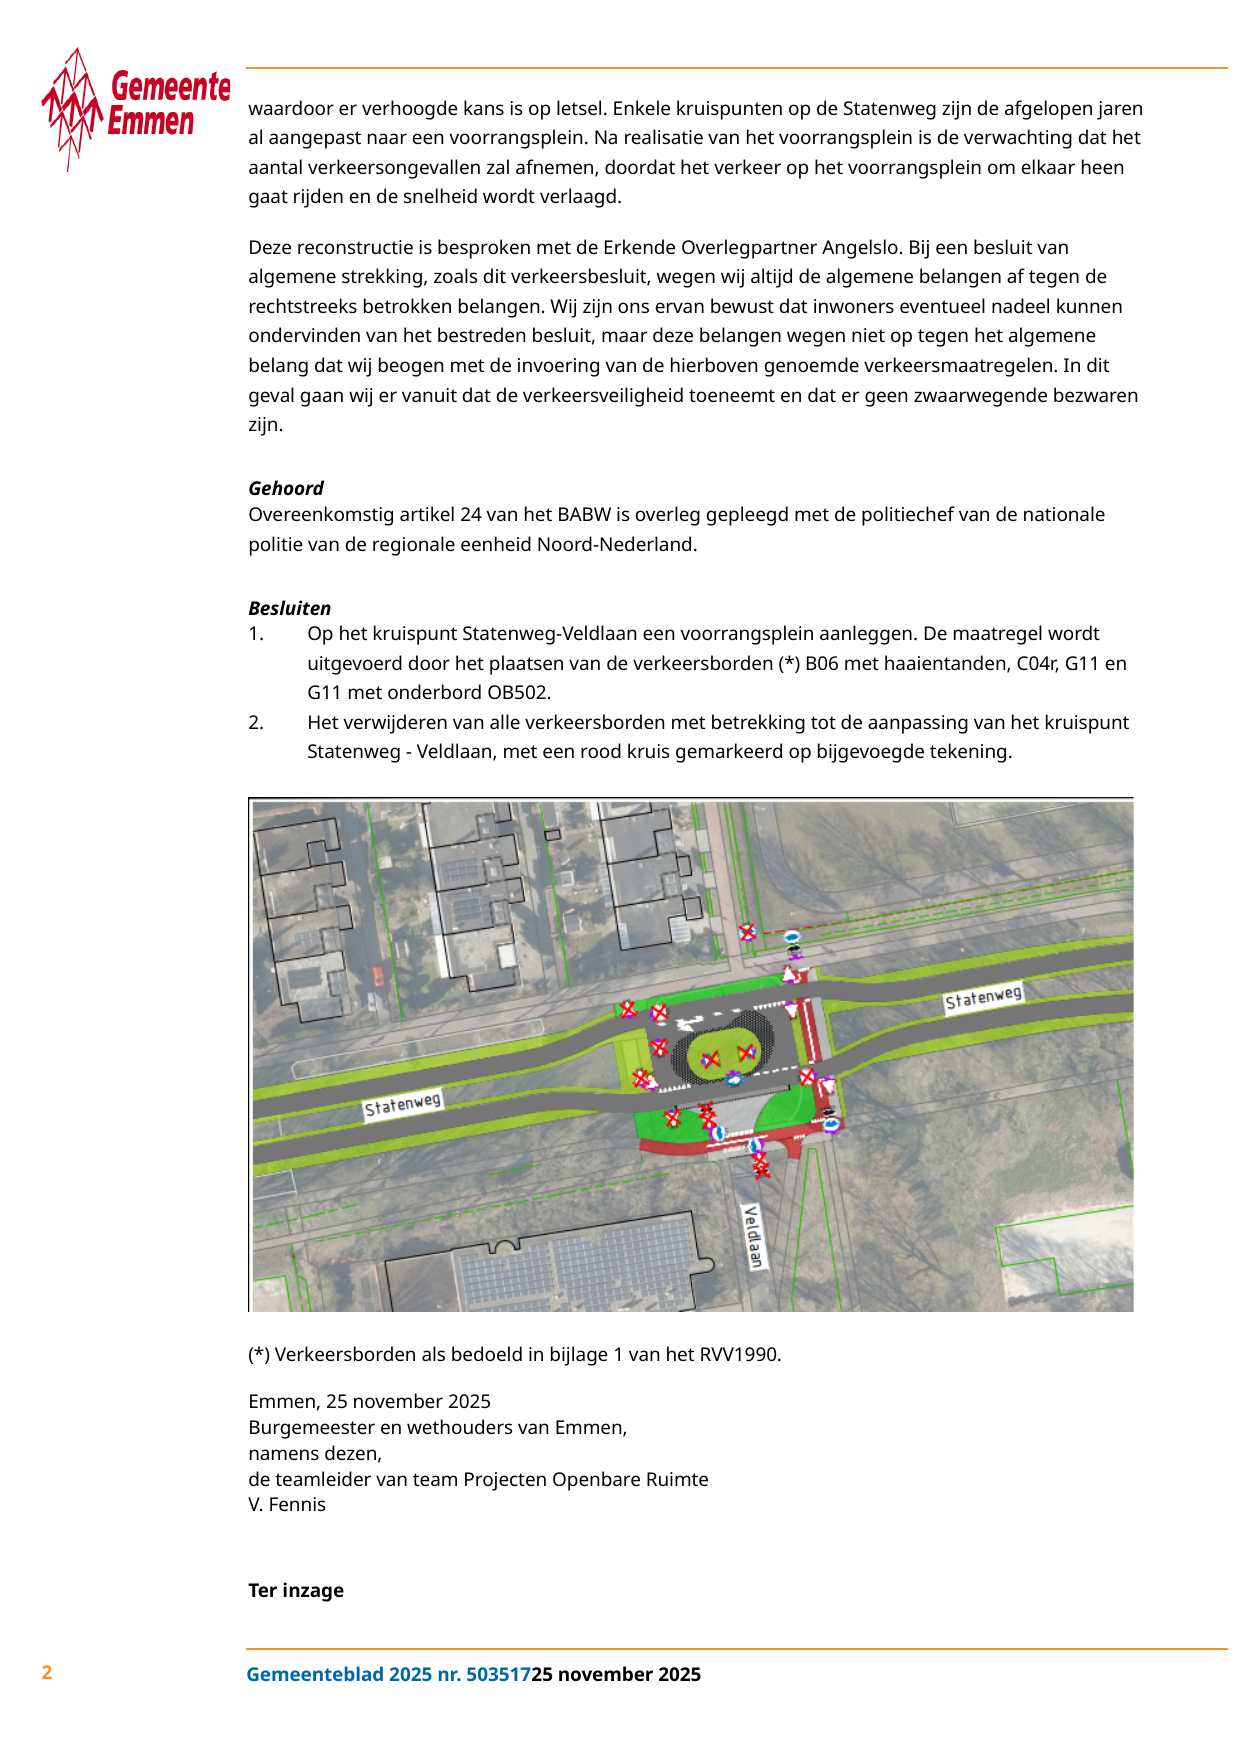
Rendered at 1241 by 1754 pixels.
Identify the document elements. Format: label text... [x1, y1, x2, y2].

text namens dezen, [248, 1440, 1152, 1466]
text Ter inzage [248, 1582, 1152, 1602]
text (*) Verkeersborden als bedoeld in bijlage 1 van het RVV1990. [248, 1341, 1152, 1367]
text Gehoord [248, 475, 1152, 501]
text Besluiten [248, 595, 1152, 620]
list Op het kruispunt Statenweg-Veldlaan een voorrangsplein aanleggen. De maatregel wordt uitgevoerd door het plaatsen van de verkeersborden (*) B06 met haaientanden, C04r, G11 en G11 met onderbord OB502. [248, 620, 1152, 705]
text de teamleider van team Projecten Openbare Ruimte [248, 1466, 1152, 1492]
list Het verwijderen van alle verkeersborden met betrekking tot de aanpassing van het kruispunt Statenweg - Veldlaan, met een rood kruis gemarkeerd op bijgevoegde tekening. [248, 709, 1152, 764]
text V. Fennis [248, 1492, 1152, 1517]
picture [41, 47, 231, 172]
text Overeenkomstig artikel 24 van het BABW is overleg gepleegd met de politiechef van de nationale politie van de regionale eenheid Noord-Nederland. [248, 501, 1152, 556]
text waardoor er verhoogde kans is op letsel. Enkele kruispunten op de Statenweg zijn de afgelopen jaren al aangepast naar een voorrangsplein. Na realisatie van het voorrangsplein is de verwachting dat het aantal verkeersongevallen zal afnemen, doordat het verkeer op het voorrangsplein om elkaar heen gaat rijden en de snelheid wordt verlaagd. [248, 95, 1152, 209]
picture [248, 797, 1134, 1312]
text Deze reconstructie is besproken met de Erkende Overlegpartner Angelslo. Bij een besluit van algemene strekking, zoals dit verkeersbesluit, wegen wij altijd de algemene belangen af tegen de rechtstreeks betrokken belangen. Wij zijn ons ervan bewust dat inwoners eventueel nadeel kunnen ondervinden van het bestreden besluit, maar deze belangen wegen niet op tegen het algemene belang dat wij beogen met de invoering van de hierboven genoemde verkeersmaatregelen. In dit geval gaan wij er vanuit dat de verkeersveiligheid toeneemt en dat er geen zwaarwegende bezwaren zijn. [248, 234, 1152, 437]
text Emmen, 25 november 2025 [248, 1389, 1152, 1414]
text Burgemeester en wethouders van Emmen, [248, 1414, 1152, 1440]
